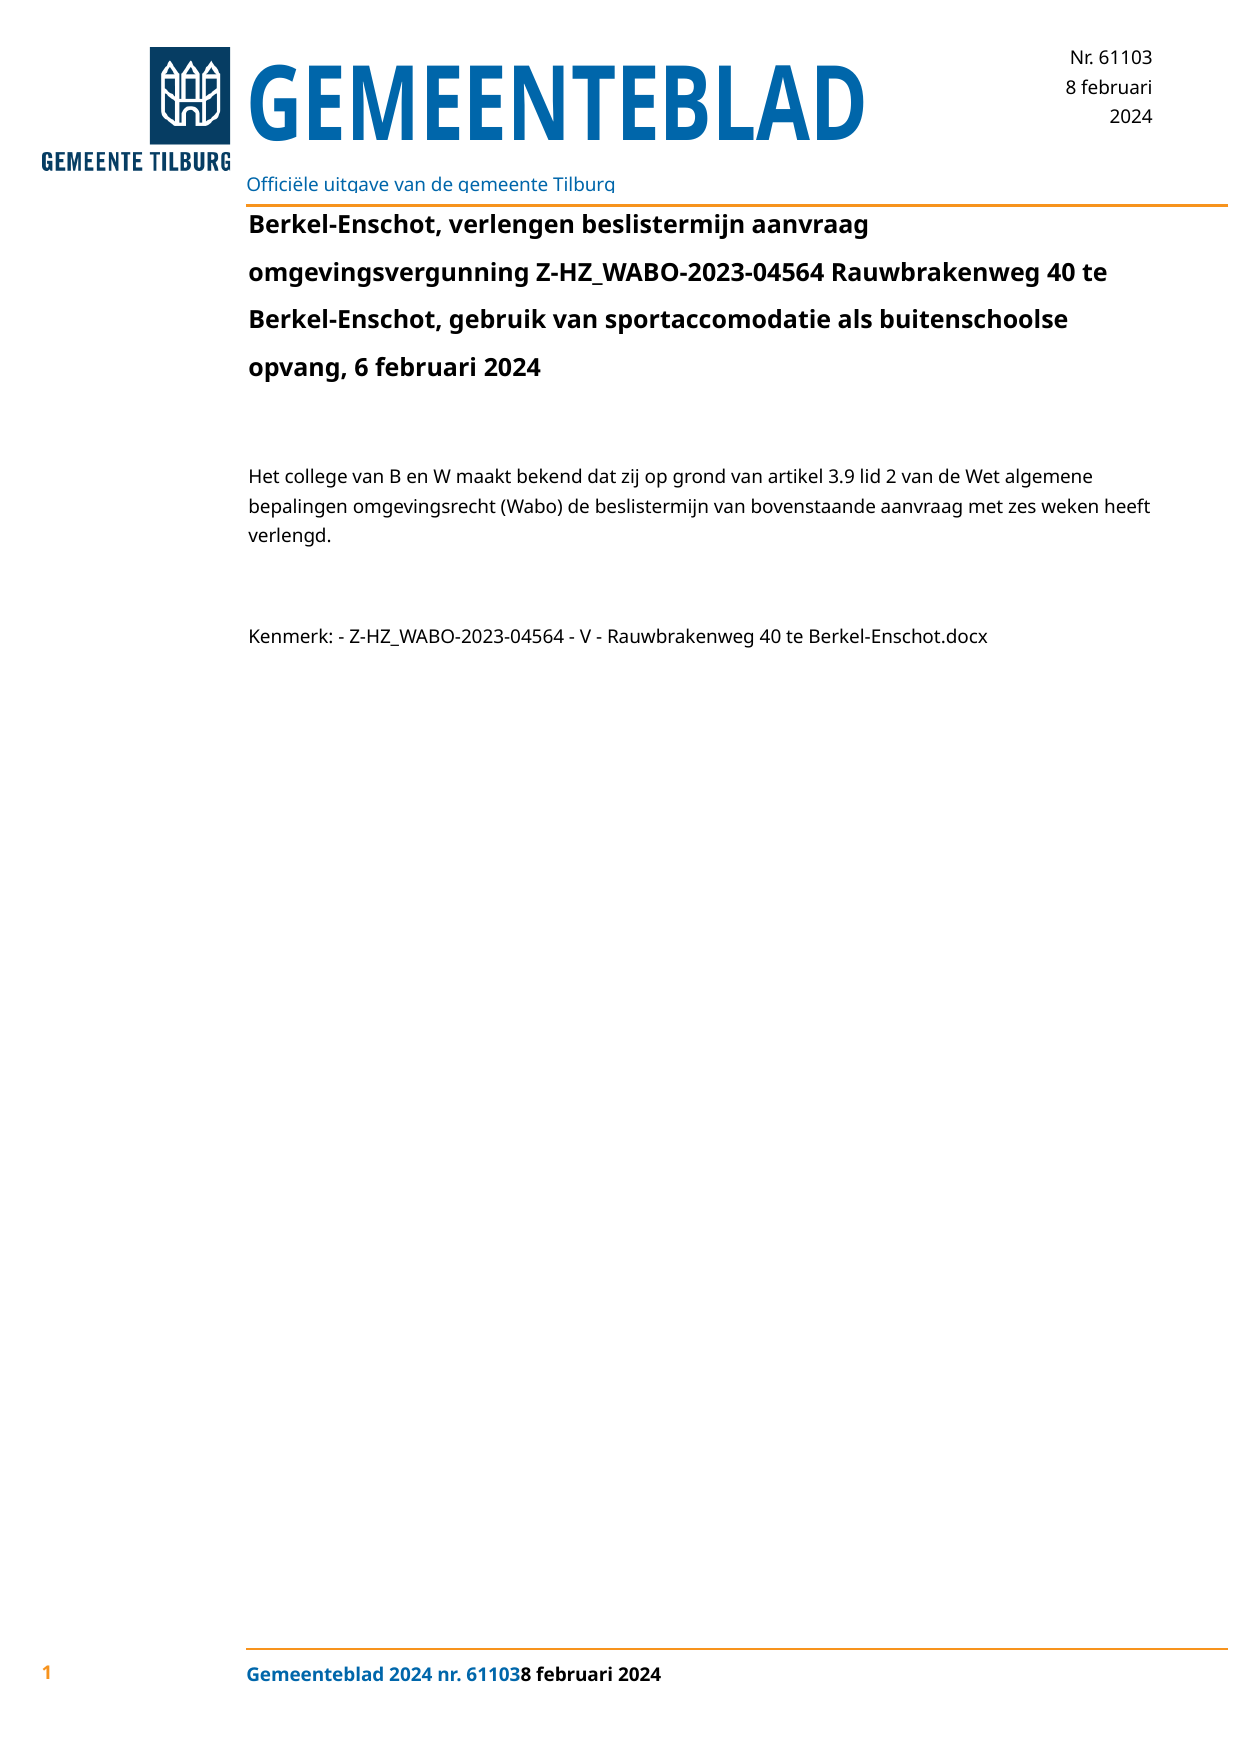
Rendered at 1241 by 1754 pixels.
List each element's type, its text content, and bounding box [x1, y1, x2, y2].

text Het college van B en W maakt bekend dat zij op grond van artikel 3.9 lid 2 van de Wet algemene bepalingen omgevingsrecht (Wabo) de beslistermijn van bovenstaande aanvraag met zes weken heeft verlengd. [248, 463, 1152, 548]
text Berkel-Enschot, verlengen beslistermijn aanvraag omgevingsvergunning Z-HZ_WABO-2023-04564 Rauwbrakenweg 40 te Berkel-Enschot, gebruik van sportaccomodatie als buitenschoolse opvang, 6 februari 2024 [248, 207, 1152, 384]
text Kenmerk: - Z-HZ_WABO-2023-04564 - V - Rauwbrakenweg 40 te Berkel-Enschot.docx [248, 623, 1152, 649]
picture [41, 47, 231, 172]
